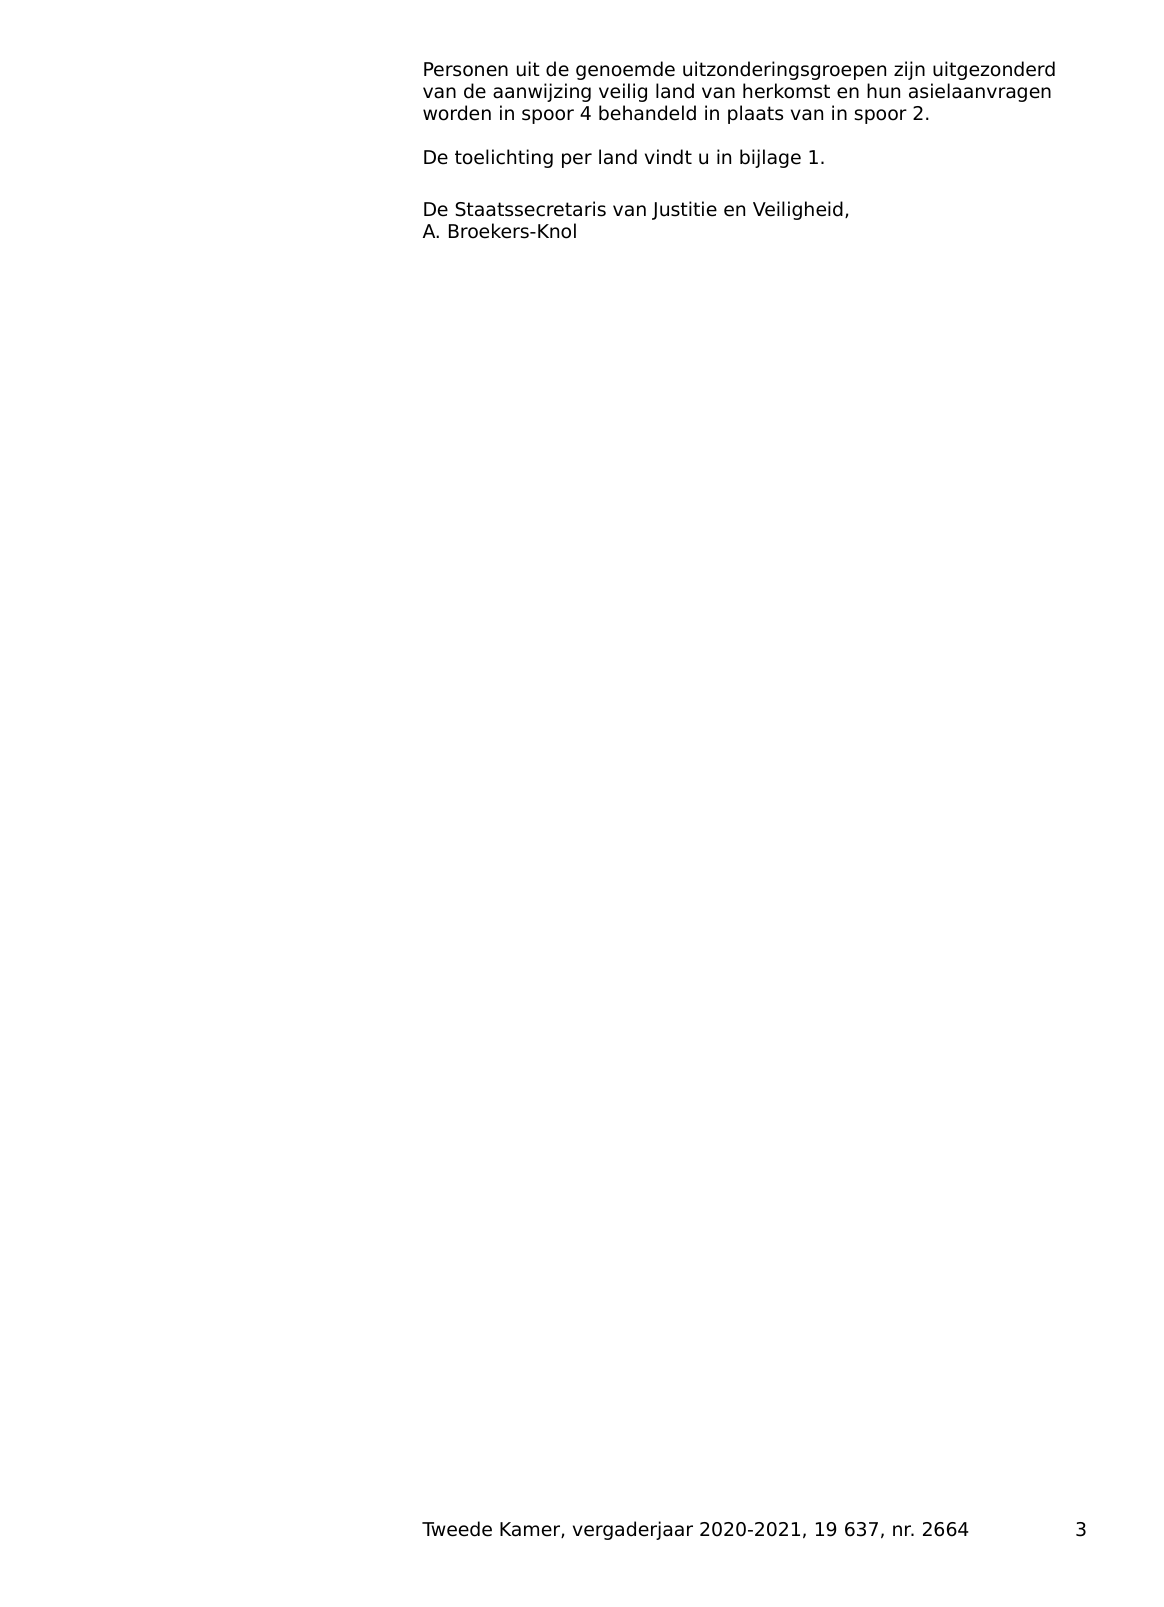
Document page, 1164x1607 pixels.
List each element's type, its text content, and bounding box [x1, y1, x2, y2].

text De toelichting per land vindt u in bijlage 1. [422, 147, 1087, 169]
text Personen uit de genoemde uitzonderingsgroepen zijn uitgezonderd van de aanwijzing veilig land van herkomst en hun asielaanvragen worden in spoor 4 behandeld in plaats van in spoor 2. [422, 59, 1087, 125]
text De Staatssecretaris van Justitie en Veiligheid, A. Broekers-Knol [422, 199, 1087, 243]
